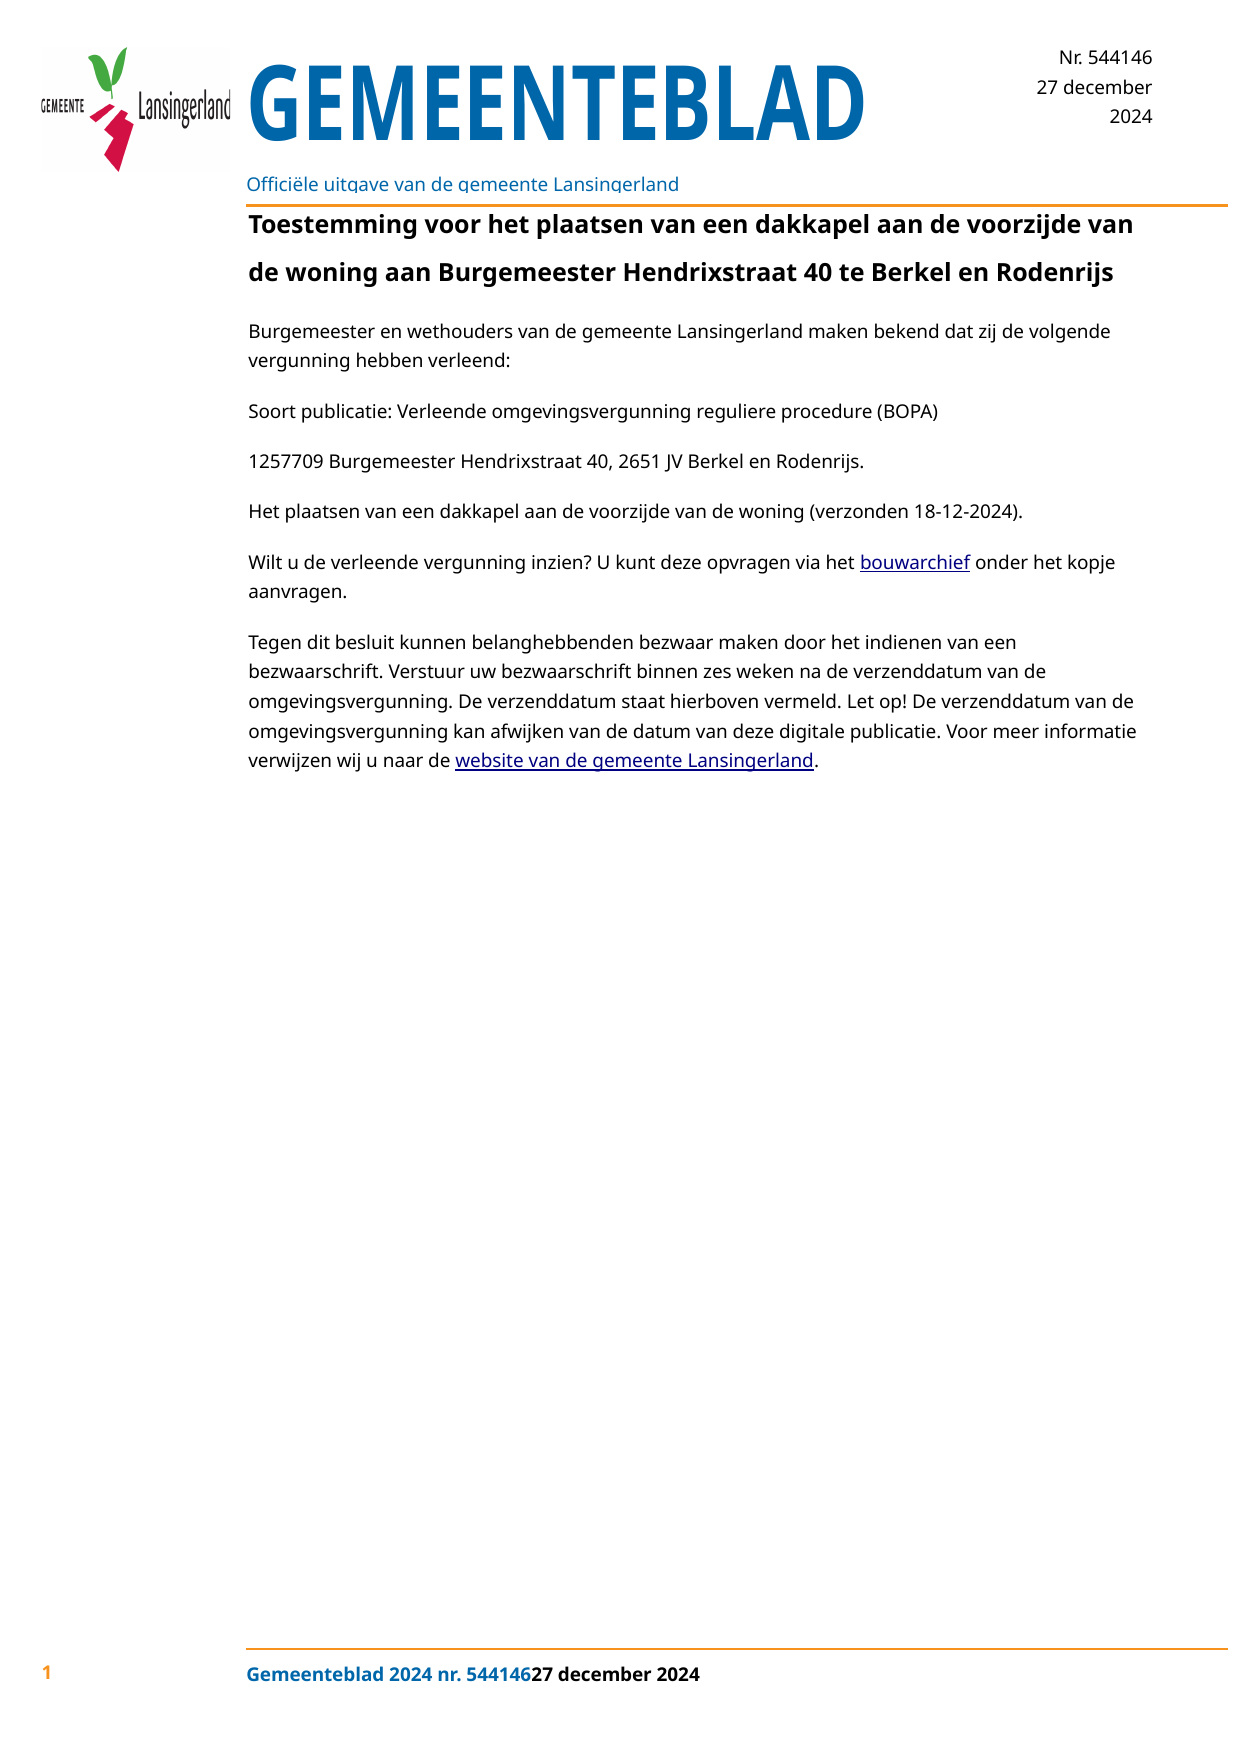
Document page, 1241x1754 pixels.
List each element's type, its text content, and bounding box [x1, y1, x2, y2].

text Toestemming voor het plaatsen van een dakkapel aan de voorzijde van de woning aan Burgemeester Hendrixstraat 40 te Berkel en Rodenrijs [248, 207, 1152, 288]
text Burgemeester en wethouders van de gemeente Lansingerland maken bekend dat zij de volgende vergunning hebben verleend: [248, 318, 1152, 373]
text 1257709 Burgemeester Hendrixstraat 40, 2651 JV Berkel en Rodenrijs. [248, 448, 1152, 474]
text Soort publicatie: Verleende omgevingsvergunning reguliere procedure (BOPA) [248, 398, 1152, 424]
text Het plaatsen van een dakkapel aan de voorzijde van de woning (verzonden 18-12-2024). [248, 499, 1152, 524]
picture [41, 47, 231, 172]
text Wilt u de verleende vergunning inzien? U kunt deze opvragen via het bouwarchief onder het kopje aanvragen. [248, 549, 1152, 604]
text Tegen dit besluit kunnen belanghebbenden bezwaar maken door het indienen van een bezwaarschrift. Verstuur uw bezwaarschrift binnen zes weken na de verzenddatum van de omgevingsvergunning. De verzenddatum staat hierboven vermeld. Let op! De verzenddatum van de omgevingsvergunning kan afwijken van de datum van deze digitale publicatie. Voor meer informatie verwijzen wij u naar de website van de gemeente Lansingerland. [248, 629, 1152, 773]
